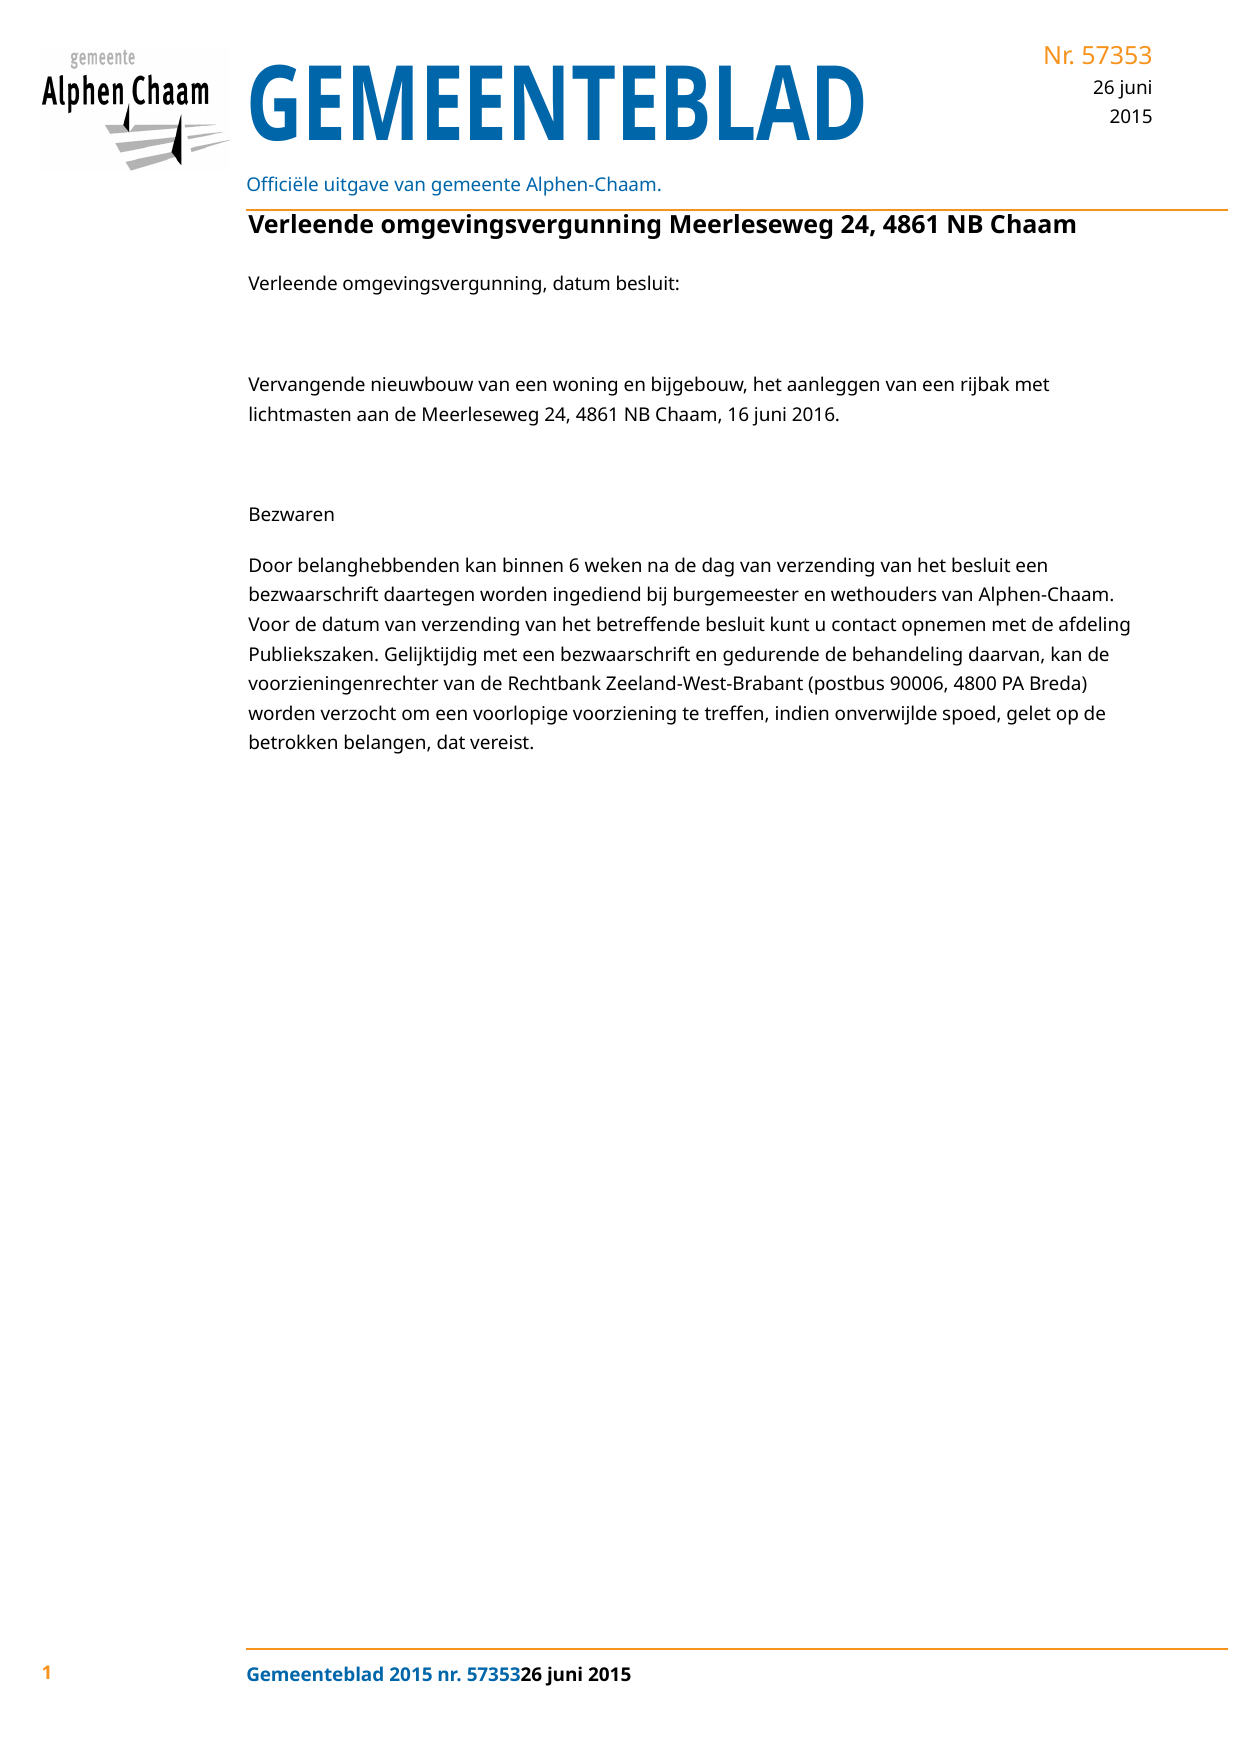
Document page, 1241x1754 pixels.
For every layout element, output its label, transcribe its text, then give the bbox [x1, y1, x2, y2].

text Verleende omgevingsvergunning Meerleseweg 24, 4861 NB Chaam [248, 211, 1152, 241]
text Door belanghebbenden kan binnen 6 weken na de dag van verzending van het besluit een bezwaarschrift daartegen worden ingediend bij burgemeester en wethouders van Alphen-Chaam. Voor de datum van verzending van het betreffende besluit kunt u contact opnemen met de afdeling Publiekszaken. Gelijktijdig met een bezwaarschrift en gedurende de behandeling daarvan, kan de voorzieningenrechter van de Rechtbank Zeeland-West-Brabant (postbus 90006, 4800 PA Breda) worden verzocht om een voorlopige voorziening te treffen, indien onverwijlde spoed, gelet op de betrokken belangen, dat vereist. [248, 552, 1152, 755]
text Verleende omgevingsvergunning, datum besluit: [248, 270, 1152, 296]
picture [41, 47, 231, 172]
text Vervangende nieuwbouw van een woning en bijgebouw, het aanleggen van een rijbak met lichtmasten aan de Meerleseweg 24, 4861 NB Chaam, 16 juni 2016. [248, 371, 1152, 426]
text Bezwaren [248, 502, 1152, 527]
